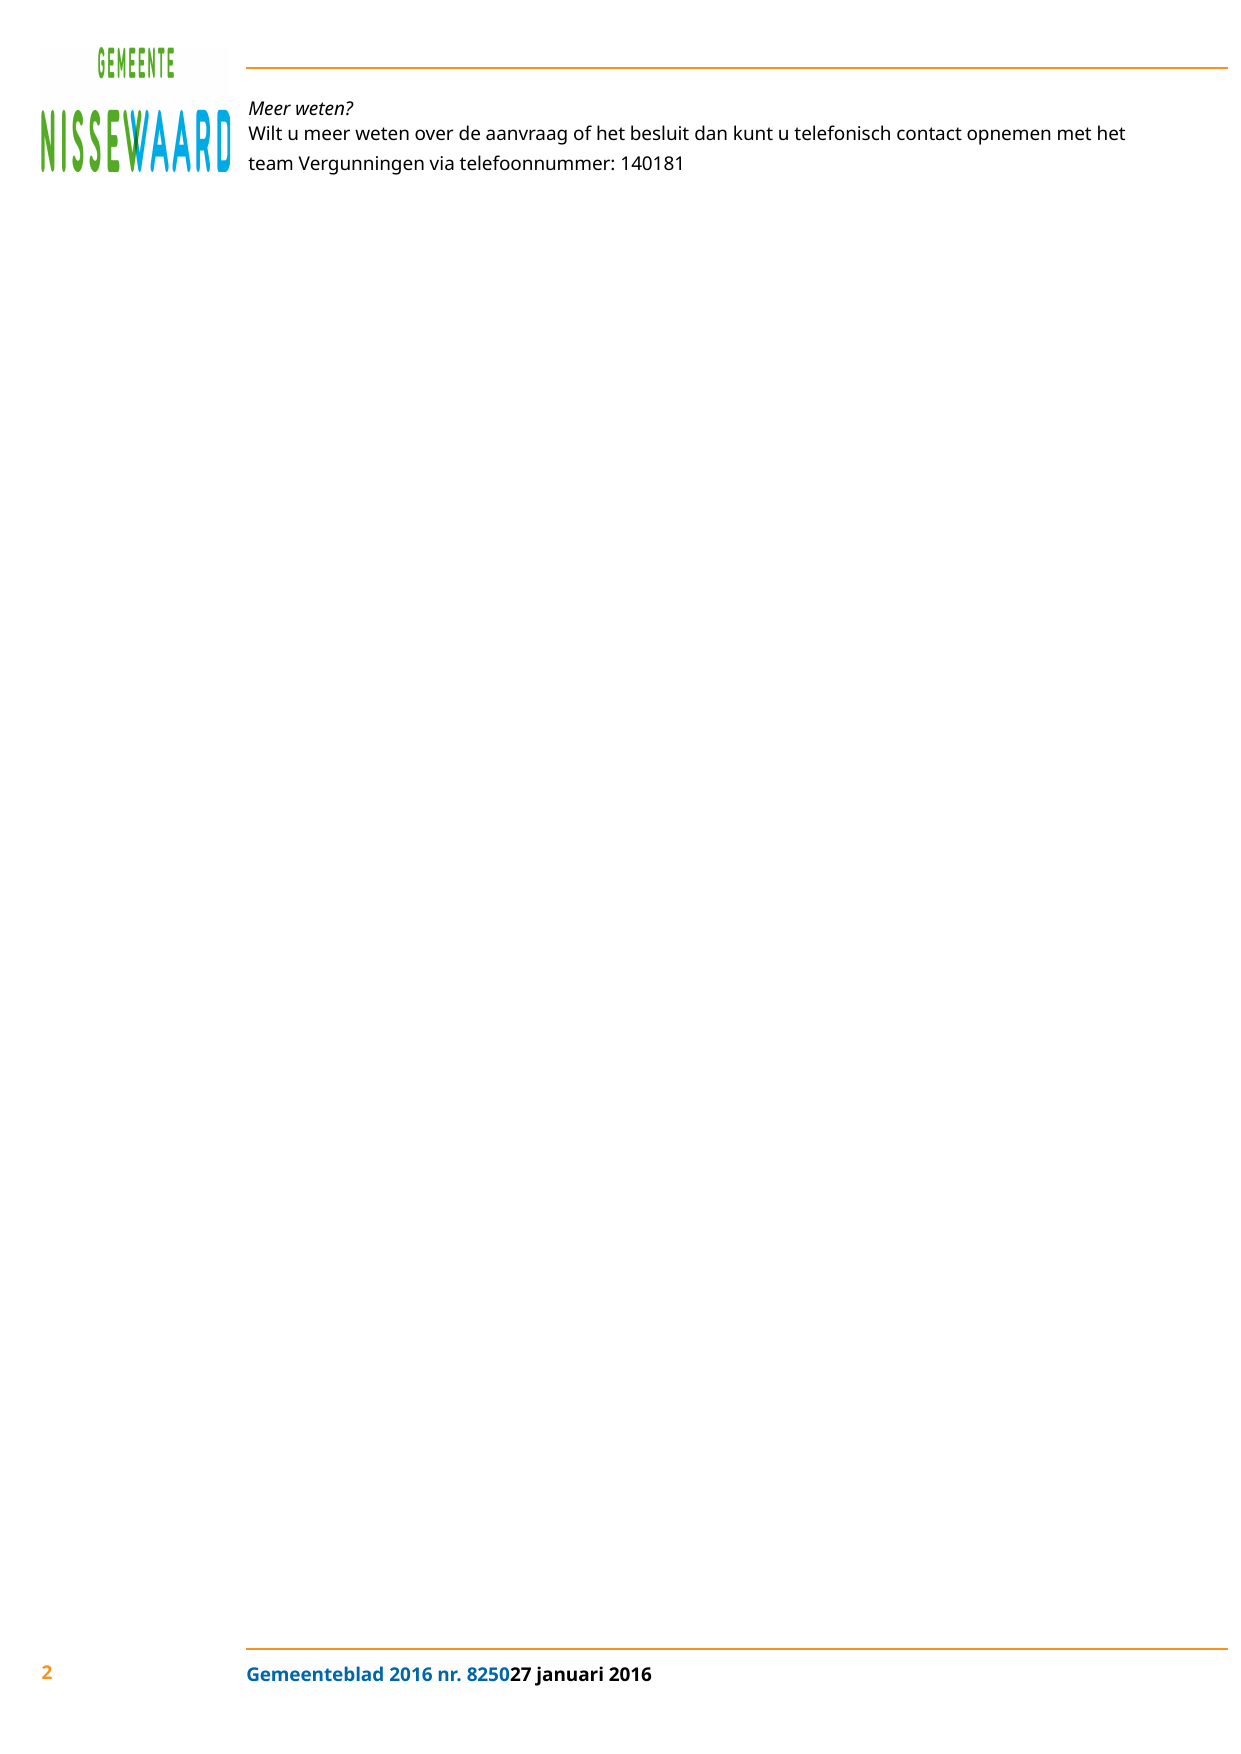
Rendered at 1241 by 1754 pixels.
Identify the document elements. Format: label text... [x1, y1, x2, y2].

picture [41, 47, 231, 172]
picture [154, 157, 165, 172]
picture [222, 122, 227, 160]
picture [200, 151, 206, 172]
picture [201, 122, 206, 138]
text Wilt u meer weten over de aanvraag of het besluit dan kunt u telefonisch contact opnemen met het team Vergunningen via telefoonnummer: 140181 [248, 121, 1152, 176]
text Meer weten? [248, 95, 1152, 121]
picture [176, 157, 187, 172]
